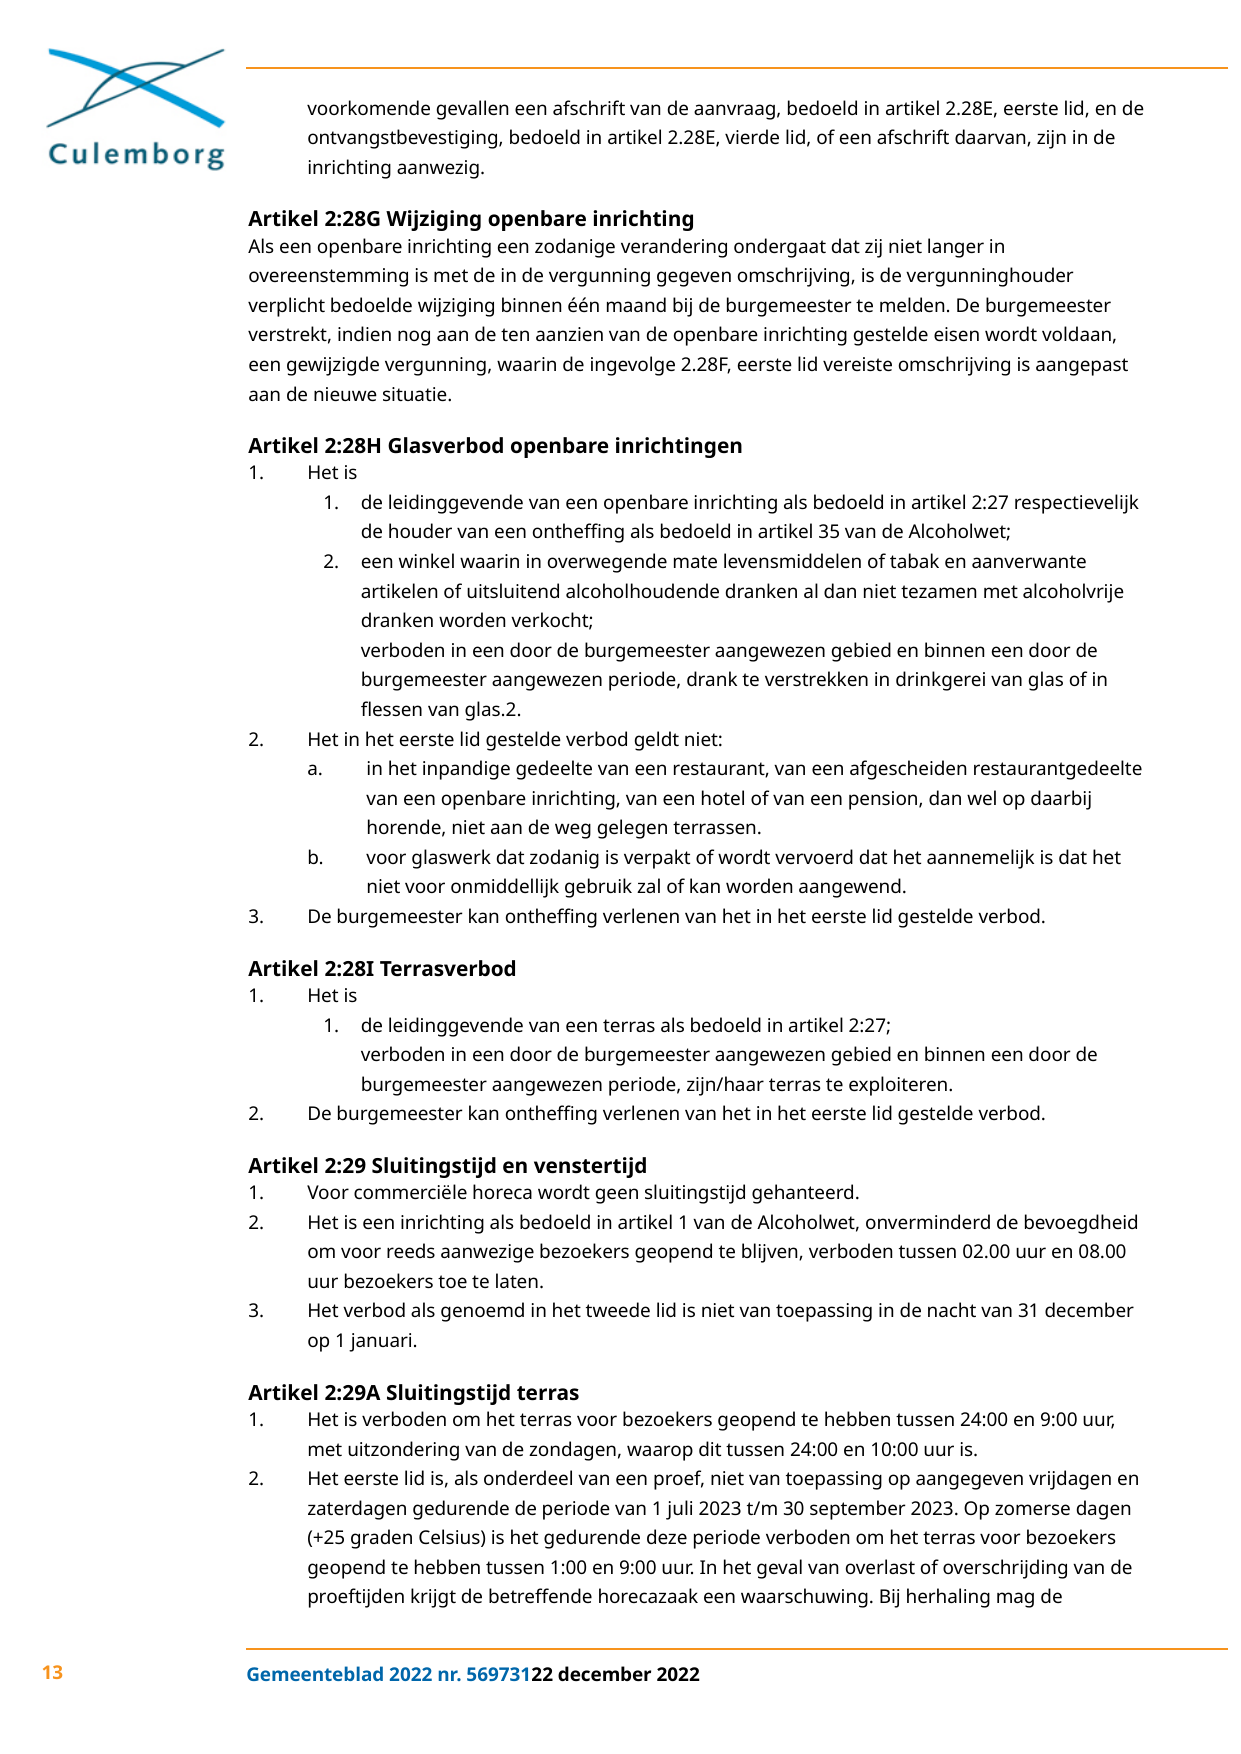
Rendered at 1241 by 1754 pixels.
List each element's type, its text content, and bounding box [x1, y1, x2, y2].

text Artikel 2:28G Wijziging openbare inrichting [248, 204, 1152, 233]
text Artikel 2:29 Sluitingstijd en venstertijd [248, 1151, 1152, 1179]
list Het is een inrichting als bedoeld in artikel 1 van de Alcoholwet, onverminderd de bevoegdheid om voor reeds aanwezige bezoekers geopend te blijven, verboden tussen 02.00 uur en 08.00 uur bezoekers toe te laten. [248, 1209, 1152, 1294]
list een winkel waarin in overwegende mate levensmiddelen of tabak en aanverwante artikelen of uitsluitend alcoholhoudende dranken al dan niet tezamen met alcoholvrije dranken worden verkocht; [323, 548, 1152, 633]
list Het is [248, 982, 1152, 1008]
picture [41, 47, 231, 172]
list Het is verboden om het terras voor bezoekers geopend te hebben tussen 24:00 en 9:00 uur, met uitzondering van de zondagen, waarop dit tussen 24:00 en 10:00 uur is. [248, 1406, 1152, 1461]
text Als een openbare inrichting een zodanige verandering ondergaat dat zij niet langer in overeenstemming is met de in de vergunning gegeven omschrijving, is de vergunninghouder verplicht bedoelde wijziging binnen één maand bij de burgemeester te melden. De burgemeester verstrekt, indien nog aan de ten aanzien van de openbare inrichting gestelde eisen wordt voldaan, een gewijzigde vergunning, waarin de ingevolge 2.28F, eerste lid vereiste omschrijving is aangepast aan de nieuwe situatie. [248, 233, 1152, 406]
text Artikel 2:28I Terrasverbod [248, 954, 1152, 982]
list de leidinggevende van een terras als bedoeld in artikel 2:27; [323, 1012, 1152, 1037]
text Artikel 2:28H Glasverbod openbare inrichtingen [248, 431, 1152, 459]
text Artikel 2:29A Sluitingstijd terras [248, 1378, 1152, 1406]
list De burgemeester kan ontheffing verlenen van het in het eerste lid gestelde verbod. [248, 1101, 1152, 1126]
list verboden in een door de burgemeester aangewezen gebied en binnen een door de burgemeester aangewezen periode, drank te verstrekken in drinkgerei van glas of in flessen van glas.2. [323, 637, 1152, 722]
list Het in het eerste lid gestelde verbod geldt niet: [248, 726, 1152, 752]
list Het is [248, 459, 1152, 485]
list Het eerste lid is, als onderdeel van een proef, niet van toepassing op aangegeven vrijdagen en zaterdagen gedurende de periode van 1 juli 2023 t/m 30 september 2023. Op zomerse dagen (+25 graden Celsius) is het gedurende deze periode verboden om het terras voor bezoekers geopend te hebben tussen 1:00 en 9:00 uur. In het geval van overlast of overschrijding van de proeftijden krijgt de betreffende horecazaak een waarschuwing. Bij herhaling mag de [248, 1465, 1152, 1609]
list in het inpandige gedeelte van een restaurant, van een afgescheiden restaurantgedeelte van een openbare inrichting, van een hotel of van een pension, dan wel op daarbij horende, niet aan de weg gelegen terrassen. [307, 755, 1152, 840]
list voorkomende gevallen een afschrift van de aanvraag, bedoeld in artikel 2.28E, eerste lid, en de ontvangstbevestiging, bedoeld in artikel 2.28E, vierde lid, of een afschrift daarvan, zijn in de inrichting aanwezig. [248, 95, 1152, 180]
list de leidinggevende van een openbare inrichting als bedoeld in artikel 2:27 respectievelijk de houder van een ontheffing als bedoeld in artikel 35 van de Alcoholwet; [323, 489, 1152, 544]
list verboden in een door de burgemeester aangewezen gebied en binnen een door de burgemeester aangewezen periode, zijn/haar terras te exploiteren. [323, 1041, 1152, 1097]
list Het verbod als genoemd in het tweede lid is niet van toepassing in de nacht van 31 december op 1 januari. [248, 1298, 1152, 1353]
list voor glaswerk dat zodanig is verpakt of wordt vervoerd dat het aannemelijk is dat het niet voor onmiddellijk gebruik zal of kan worden aangewend. [307, 844, 1152, 899]
list Voor commerciële horeca wordt geen sluitingstijd gehanteerd. [248, 1179, 1152, 1205]
list De burgemeester kan ontheffing verlenen van het in het eerste lid gestelde verbod. [248, 903, 1152, 929]
